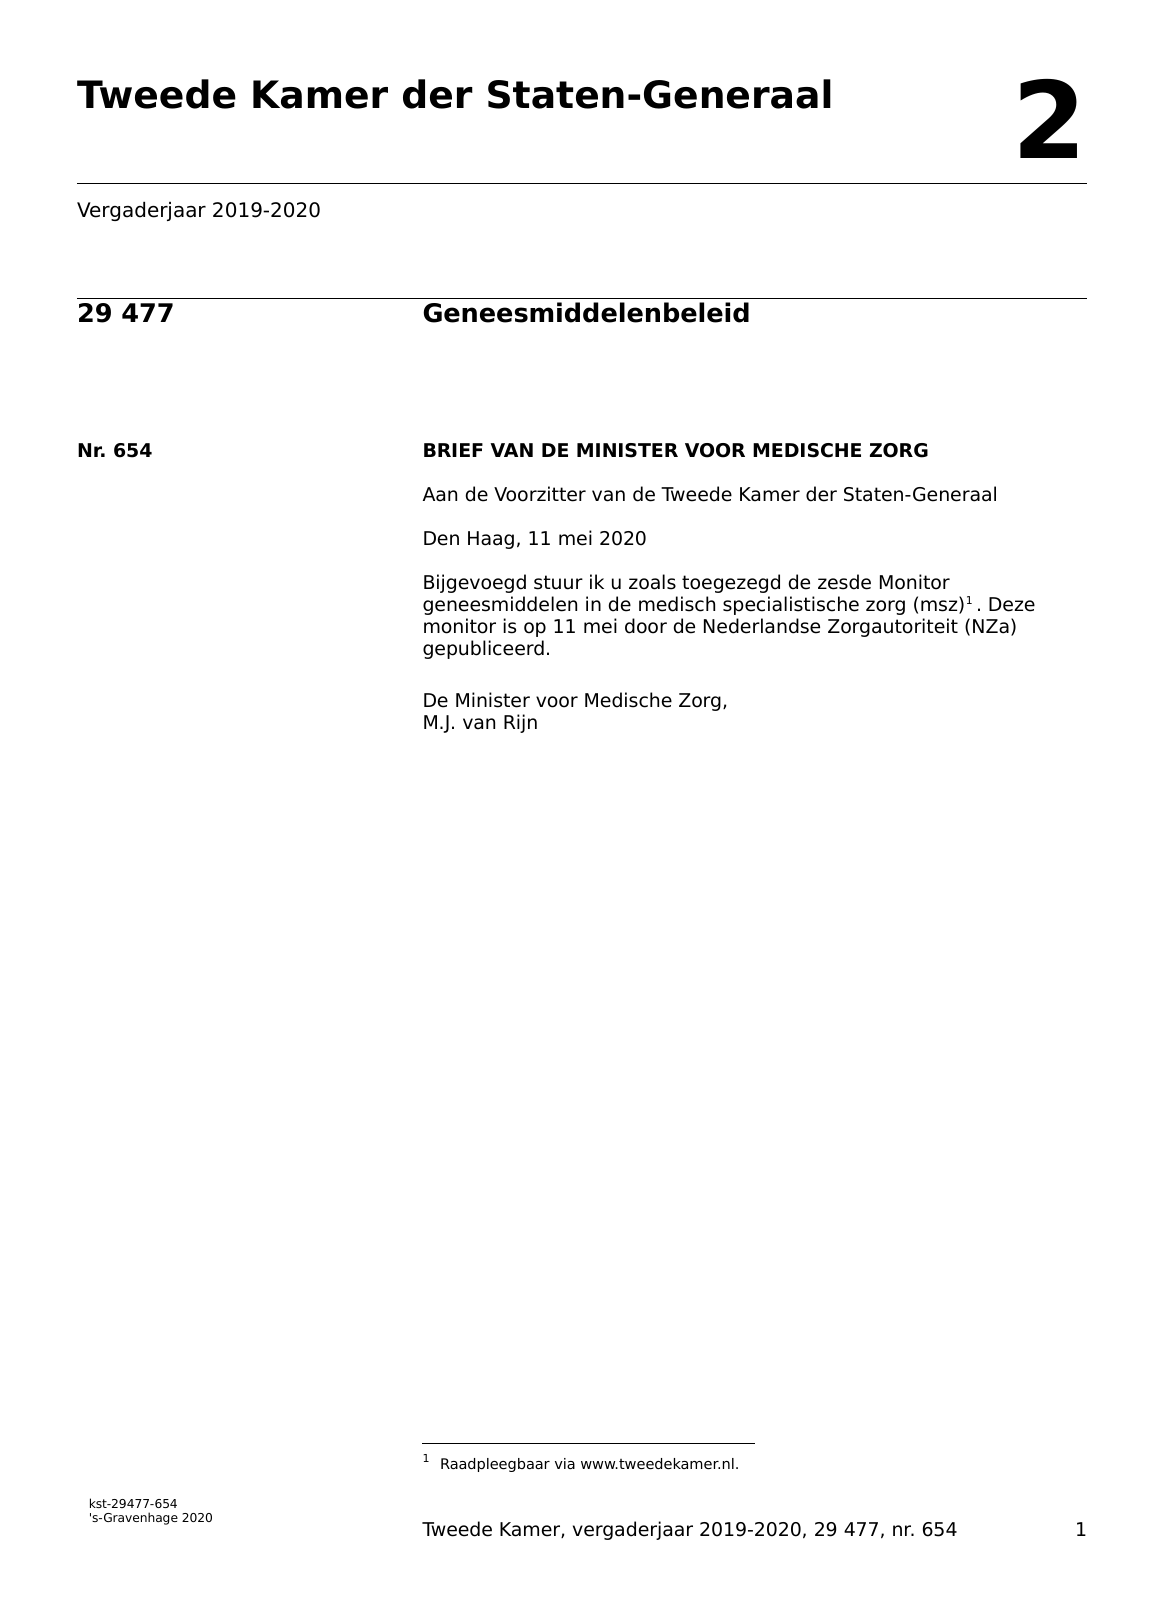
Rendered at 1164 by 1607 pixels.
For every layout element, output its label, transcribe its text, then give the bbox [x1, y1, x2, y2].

table_cell Vergaderjaar 2019-2020 [77, 184, 1087, 298]
table_header Tweede Kamer der Staten-Generaal [77, 59, 886, 183]
text Den Haag, 11 mei 2020 [422, 528, 1087, 550]
text Aan de Voorzitter van de Tweede Kamer der Staten-Generaal [422, 484, 1087, 506]
text Raadpleegbaar via www.tweedekamer.nl. [422, 1452, 1087, 1474]
table_header 2 [886, 59, 1087, 183]
text 's-Gravenhage 2020 [88, 1511, 323, 1525]
text Bijgevoegd stuur ik u zoals toegezegd de zesde Monitor geneesmiddelen in de medisch specialistische zorg (msz). Deze monitor is op 11 mei door de Nederlandse Zorgautoriteit (NZa) gepubliceerd. [422, 572, 1087, 660]
subtitle Nr. 654 BRIEF VAN DE MINISTER VOOR MEDISCHE ZORG [77, 440, 1087, 462]
text De Minister voor Medische Zorg, M.J. van Rijn [422, 690, 1087, 734]
subtitle 29 477 Geneesmiddelenbeleid [77, 299, 1087, 329]
text kst-29477-654 [88, 1497, 323, 1511]
